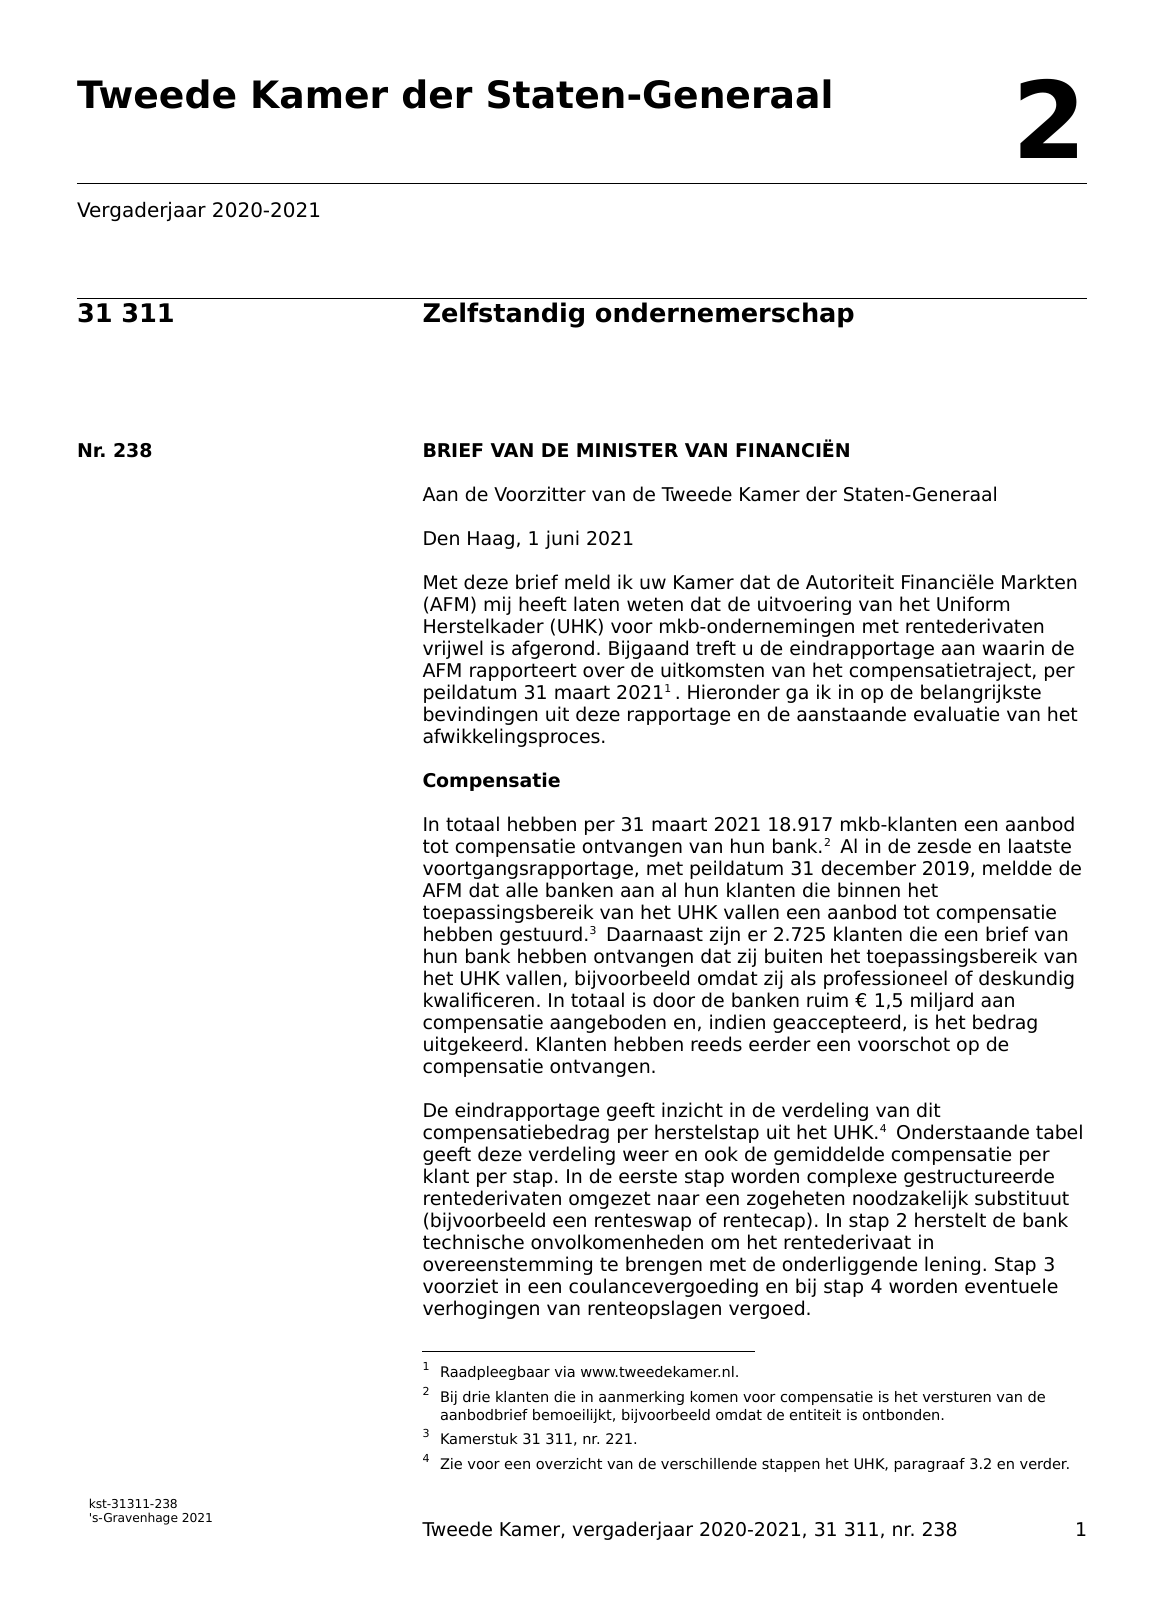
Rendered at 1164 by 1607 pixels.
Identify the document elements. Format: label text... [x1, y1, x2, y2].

text Raadpleegbaar via www.tweedekamer.nl. [422, 1360, 1087, 1382]
text 's-Gravenhage 2021 [88, 1511, 323, 1525]
text Bij drie klanten die in aanmerking komen voor compensatie is het versturen van de aanbodbrief bemoeilijkt, bijvoorbeeld omdat de entiteit is ontbonden. [422, 1385, 1087, 1424]
table_header 2 [886, 59, 1087, 183]
table_header Tweede Kamer der Staten-Generaal [77, 59, 886, 183]
text Met deze brief meld ik uw Kamer dat de Autoriteit Financiële Markten (AFM) mij heeft laten weten dat de uitvoering van het Uniform Herstelkader (UHK) voor mkb-ondernemingen met rentederivaten vrijwel is afgerond. Bijgaand treft u de eindrapportage aan waarin de AFM rapporteert over de uitkomsten van het compensatietraject, per peildatum 31 maart 2021. Hieronder ga ik in op de belangrijkste bevindingen uit deze rapportage en de aanstaande evaluatie van het afwikkelingsproces. [422, 572, 1087, 748]
table_cell Vergaderjaar 2020-2021 [77, 184, 1087, 298]
text Den Haag, 1 juni 2021 [422, 528, 1087, 550]
text Kamerstuk 31 311, nr. 221. [422, 1427, 1087, 1449]
text Aan de Voorzitter van de Tweede Kamer der Staten-Generaal [422, 484, 1087, 506]
subtitle 31 311 Zelfstandig ondernemerschap [77, 299, 1087, 329]
text kst-31311-238 [88, 1497, 323, 1511]
subtitle Compensatie [422, 770, 1087, 792]
text In totaal hebben per 31 maart 2021 18.917 mkb-klanten een aanbod tot compensatie ontvangen van hun bank. Al in de zesde en laatste voortgangsrapportage, met peildatum 31 december 2019, meldde de AFM dat alle banken aan al hun klanten die binnen het toepassingsbereik van het UHK vallen een aanbod tot compensatie hebben gestuurd. Daarnaast zijn er 2.725 klanten die een brief van hun bank hebben ontvangen dat zij buiten het toepassingsbereik van het UHK vallen, bijvoorbeeld omdat zij als professioneel of deskundig kwalificeren. In totaal is door de banken ruim € 1,5 miljard aan compensatie aangeboden en, indien geaccepteerd, is het bedrag uitgekeerd. Klanten hebben reeds eerder een voorschot op de compensatie ontvangen. [422, 814, 1087, 1078]
text Zie voor een overzicht van de verschillende stappen het UHK, paragraaf 3.2 en verder. [422, 1452, 1087, 1474]
subtitle Nr. 238 BRIEF VAN DE MINISTER VAN FINANCIËN [77, 440, 1087, 462]
text De eindrapportage geeft inzicht in de verdeling van dit compensatiebedrag per herstelstap uit het UHK. Onderstaande tabel geeft deze verdeling weer en ook de gemiddelde compensatie per klant per stap. In de eerste stap worden complexe gestructureerde rentederivaten omgezet naar een zogeheten noodzakelijk substituut (bijvoorbeeld een renteswap of rentecap). In stap 2 herstelt de bank technische onvolkomenheden om het rentederivaat in overeenstemming te brengen met de onderliggende lening. Stap 3 voorziet in een coulancevergoeding en bij stap 4 worden eventuele verhogingen van renteopslagen vergoed. [422, 1100, 1087, 1320]
